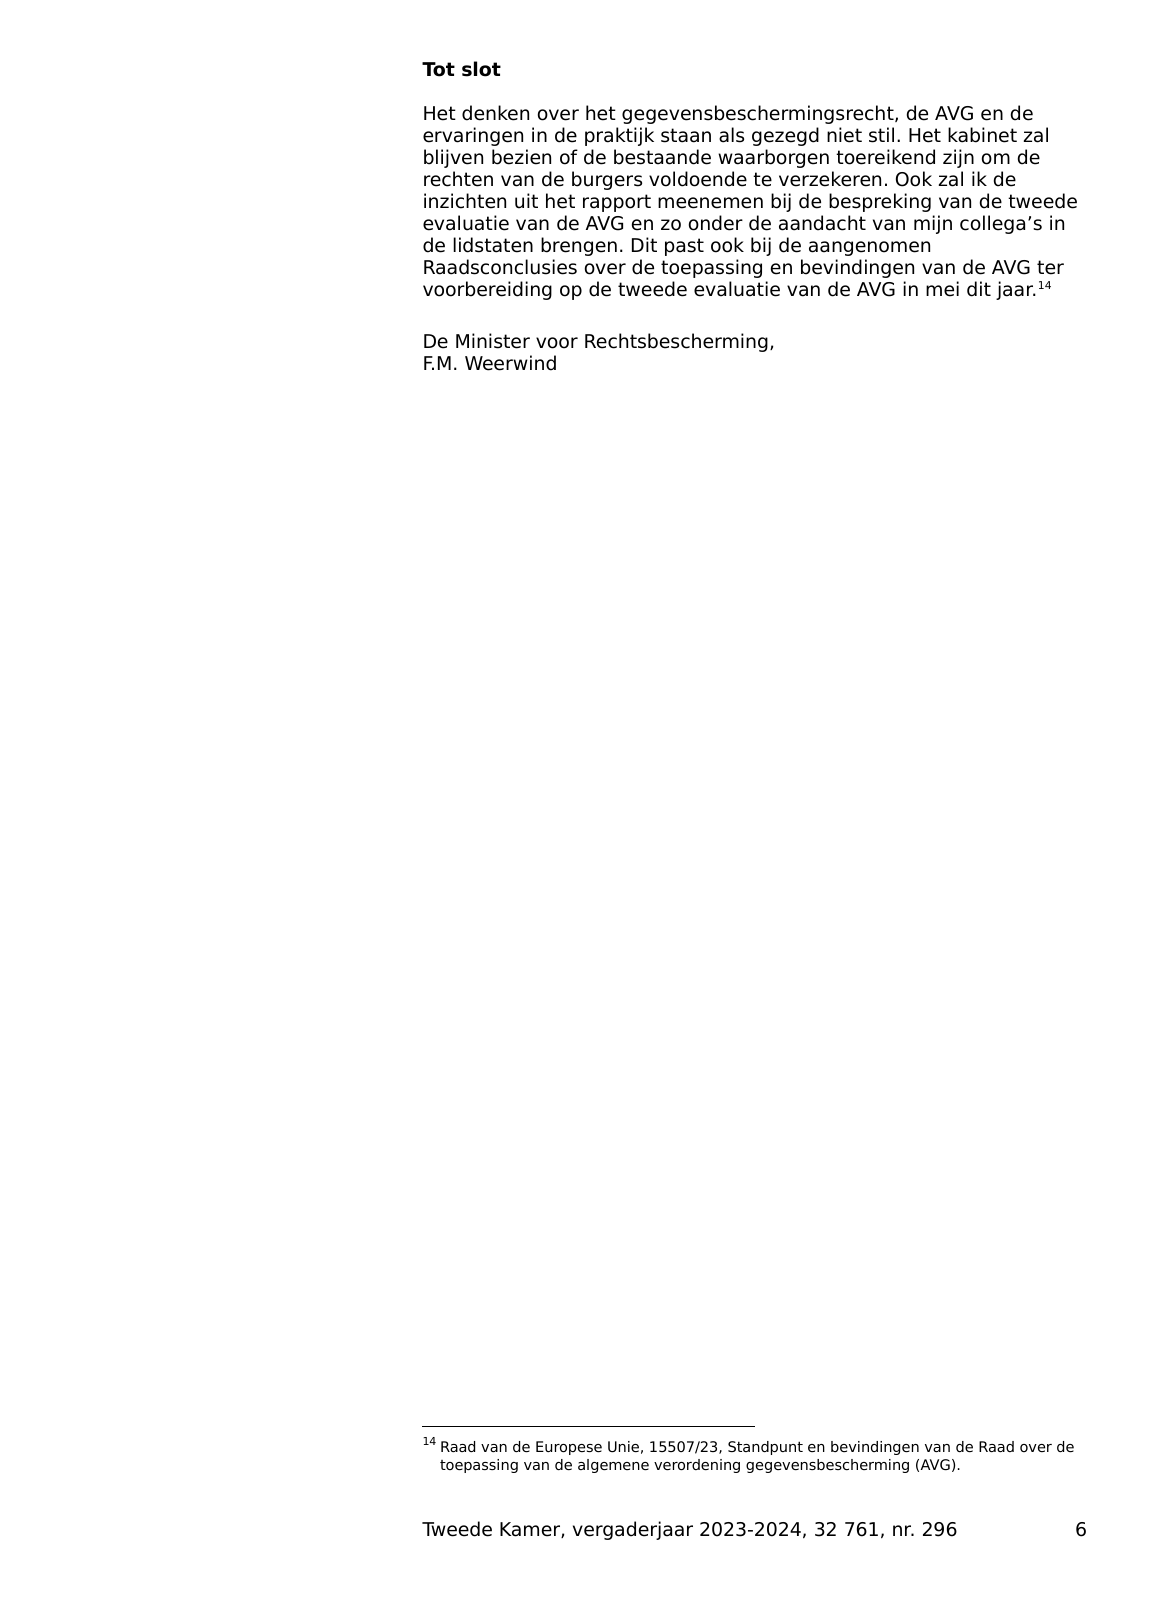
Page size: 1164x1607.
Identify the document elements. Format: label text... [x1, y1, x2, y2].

text Raad van de Europese Unie, 15507/23, Standpunt en bevindingen van de Raad over de toepassing van de algemene verordening gegevensbescherming (AVG). [422, 1435, 1087, 1474]
text Het denken over het gegevensbeschermingsrecht, de AVG en de ervaringen in de praktijk staan als gezegd niet stil. Het kabinet zal blijven bezien of de bestaande waarborgen toereikend zijn om de rechten van de burgers voldoende te verzekeren. Ook zal ik de inzichten uit het rapport meenemen bij de bespreking van de tweede evaluatie van de AVG en zo onder de aandacht van mijn collega’s in de lidstaten brengen. Dit past ook bij de aangenomen Raadsconclusies over de toepassing en bevindingen van de AVG ter voorbereiding op de tweede evaluatie van de AVG in mei dit jaar. [422, 103, 1087, 301]
subtitle Tot slot [422, 59, 1087, 81]
text De Minister voor Rechtsbescherming, F.M. Weerwind [422, 331, 1087, 375]
